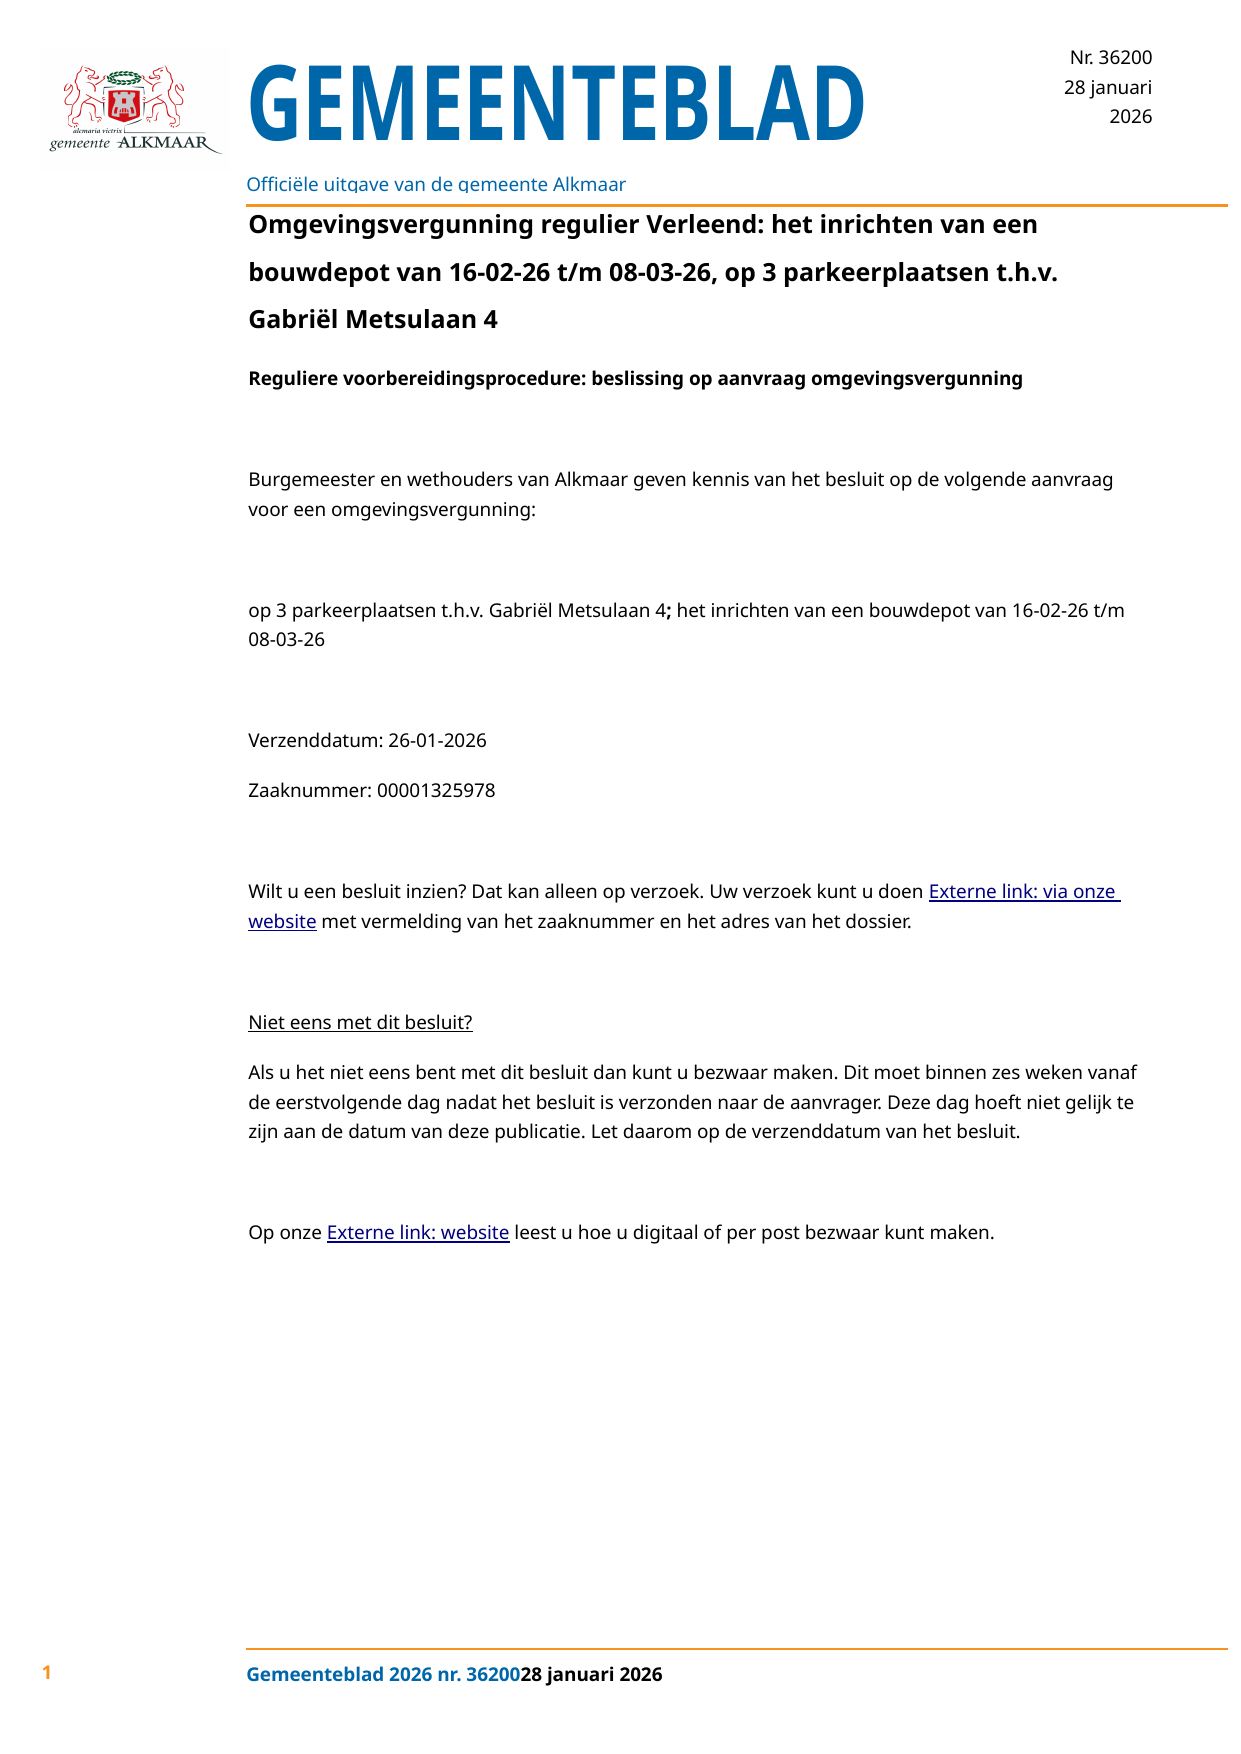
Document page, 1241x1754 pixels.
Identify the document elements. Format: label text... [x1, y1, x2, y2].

text op 3 parkeerplaatsen t.h.v. Gabriël Metsulaan 4; het inrichten van een bouwdepot van 16-02-26 t/m 08-03-26 [248, 597, 1152, 652]
text Reguliere voorbereidingsprocedure: beslissing op aanvraag omgevingsvergunning [248, 366, 1152, 391]
picture [41, 47, 231, 172]
text Burgemeester en wethouders van Alkmaar geven kennis van het besluit op de volgende aanvraag voor een omgevingsvergunning: [248, 466, 1152, 522]
text Omgevingsvergunning regulier Verleend: het inrichten van een bouwdepot van 16-02-26 t/m 08-03-26, op 3 parkeerplaatsen t.h.v. Gabriël Metsulaan 4 [248, 207, 1152, 336]
text Verzenddatum: 26-01-2026 [248, 727, 1152, 753]
text Op onze Externe link: website leest u hoe u digitaal of per post bezwaar kunt maken. [248, 1219, 1152, 1245]
text Wilt u een besluit inzien? Dat kan alleen op verzoek. Uw verzoek kunt u doen Externe link: via onze website met vermelding van het zaaknummer en het adres van het dossier. [248, 878, 1152, 934]
text Niet eens met dit besluit? [248, 1009, 1152, 1034]
text Zaaknummer: 00001325978 [248, 778, 1152, 803]
text Als u het niet eens bent met dit besluit dan kunt u bezwaar maken. Dit moet binnen zes weken vanaf de eerstvolgende dag nadat het besluit is verzonden naar de aanvrager. Deze dag hoeft niet gelijk te zijn aan de datum van deze publicatie. Let daarom op de verzenddatum van het besluit. [248, 1059, 1152, 1144]
